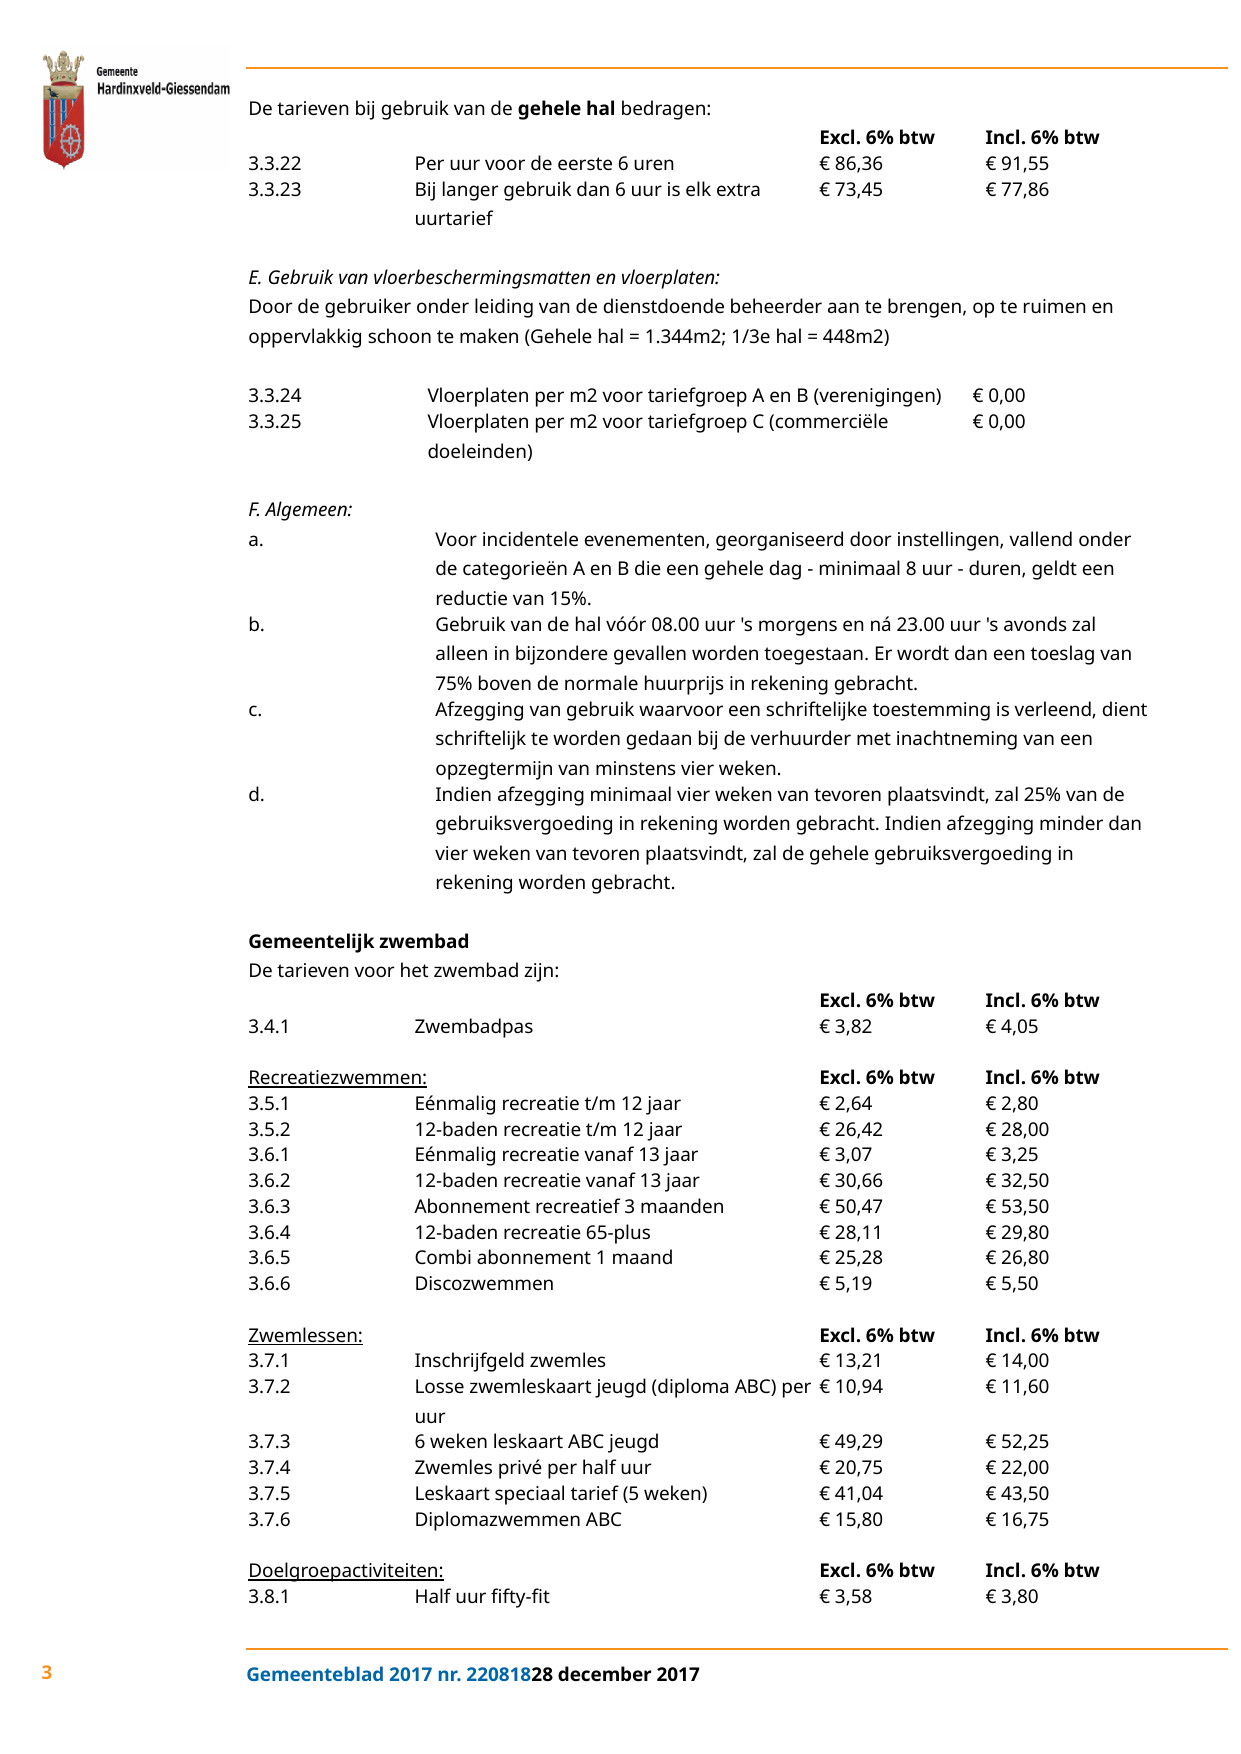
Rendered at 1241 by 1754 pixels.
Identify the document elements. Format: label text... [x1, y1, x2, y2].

table_header [414, 125, 819, 150]
table_header Voor incidentele evenementen, georganiseerd door instellingen, vallend onder de categorieën A en B die een gehele dag - minimaal 8 uur - duren, geldt een reductie van 15%. [435, 526, 1152, 611]
table_cell € 50,47 [819, 1193, 985, 1219]
table_cell 12-baden recreatie 65-plus [414, 1219, 819, 1244]
table_cell Excl. 6% btw [819, 1322, 985, 1347]
table_header € 0,00 [973, 383, 1152, 408]
table_cell Combi abonnement 1 maand [414, 1245, 819, 1270]
table_cell € 15,80 [819, 1506, 985, 1531]
table_cell 3.6.4 [248, 1219, 414, 1244]
table_cell Indien afzegging minimaal vier weken van tevoren plaatsvindt, zal 25% van de gebruiksvergoeding in rekening worden gebracht. Indien afzegging minder dan vier weken van tevoren plaatsvindt, zal de gehele gebruiksvergoeding in rekening worden gebracht. [435, 781, 1152, 895]
table_cell Half uur fifty-fit [414, 1583, 819, 1609]
table_cell € 13,21 [819, 1348, 985, 1373]
table_cell € 0,00 [973, 408, 1152, 463]
table_cell € 41,04 [819, 1480, 985, 1506]
table_cell [414, 1296, 819, 1322]
table_header Incl. 6% btw [985, 125, 1152, 150]
table_cell [248, 1531, 414, 1557]
table_cell Recreatiezwemmen: [248, 1065, 819, 1090]
table_cell 3.5.2 [248, 1116, 414, 1142]
table_cell € 28,00 [985, 1116, 1152, 1142]
table_cell Zwembadpas [414, 1013, 819, 1039]
table_cell € 86,36 [819, 150, 985, 176]
table_header Excl. 6% btw [819, 987, 985, 1013]
table_cell Eénmalig recreatie vanaf 13 jaar [414, 1142, 819, 1167]
text De tarieven voor het zwembad zijn: [248, 958, 1152, 983]
table_cell Eénmalig recreatie t/m 12 jaar [414, 1090, 819, 1116]
table_cell Losse zwemleskaart jeugd (diploma ABC) per uur [414, 1373, 819, 1428]
table_cell Afzegging van gebruik waarvoor een schriftelijke toestemming is verleend, dient schriftelijk te worden gedaan bij de verhuurder met inachtneming van een opzegtermijn van minstens vier weken. [435, 696, 1152, 781]
table_cell € 11,60 [985, 1373, 1152, 1428]
table_cell € 2,64 [819, 1090, 985, 1116]
table_cell € 3,58 [819, 1583, 985, 1609]
table_cell € 5,19 [819, 1270, 985, 1296]
table_header Excl. 6% btw [819, 125, 985, 150]
table_cell 3.7.4 [248, 1454, 414, 1480]
table_cell € 14,00 [985, 1348, 1152, 1373]
table_cell 3.7.2 [248, 1373, 414, 1428]
table_header 3.3.24 [248, 383, 427, 408]
table_cell [819, 1531, 985, 1557]
table_cell 12-baden recreatie vanaf 13 jaar [414, 1168, 819, 1193]
table_header [414, 987, 819, 1013]
table_cell € 28,11 [819, 1219, 985, 1244]
table_cell € 43,50 [985, 1480, 1152, 1506]
table_cell 3.7.6 [248, 1506, 414, 1531]
table_cell € 53,50 [985, 1193, 1152, 1219]
table_cell Abonnement recreatief 3 maanden [414, 1193, 819, 1219]
text Gemeentelijk zwembad [248, 928, 1152, 954]
table_cell Doelgroepactiviteiten: [248, 1557, 819, 1583]
table_cell 3.6.3 [248, 1193, 414, 1219]
table_cell Discozwemmen [414, 1270, 819, 1296]
table_cell 3.3.22 [248, 150, 414, 176]
table_cell Leskaart speciaal tarief (5 weken) [414, 1480, 819, 1506]
table_cell Zwemlessen: [248, 1322, 819, 1347]
table_cell € 3,25 [985, 1142, 1152, 1167]
table_cell 3.5.1 [248, 1090, 414, 1116]
table_cell 6 weken leskaart ABC jeugd [414, 1429, 819, 1454]
table_cell b. [248, 611, 435, 696]
table_cell [248, 1296, 414, 1322]
table_cell € 91,55 [985, 150, 1152, 176]
table_cell € 30,66 [819, 1168, 985, 1193]
table_cell € 5,50 [985, 1270, 1152, 1296]
table_cell Per uur voor de eerste 6 uren [414, 150, 819, 176]
table_cell € 73,45 [819, 176, 985, 231]
table_cell € 29,80 [985, 1219, 1152, 1244]
text Door de gebruiker onder leiding van de dienstdoende beheerder aan te brengen, op te ruimen en oppervlakkig schoon te maken (Gehele hal = 1.344m2; 1/3e hal = 448m2) [248, 294, 1152, 349]
table_cell [248, 1039, 414, 1064]
table_cell 3.3.25 [248, 408, 427, 463]
table_cell € 3,07 [819, 1142, 985, 1167]
table_cell 3.6.6 [248, 1270, 414, 1296]
table_cell Inschrijfgeld zwemles [414, 1348, 819, 1373]
table_cell 3.6.1 [248, 1142, 414, 1167]
table_cell [985, 1296, 1152, 1322]
table_cell € 52,25 [985, 1429, 1152, 1454]
table_cell € 3,80 [985, 1583, 1152, 1609]
table_cell Diplomazwemmen ABC [414, 1506, 819, 1531]
table_cell € 77,86 [985, 176, 1152, 231]
table_cell € 2,80 [985, 1090, 1152, 1116]
table_cell [819, 1296, 985, 1322]
table_cell [985, 1531, 1152, 1557]
table_header a. [248, 526, 435, 611]
table_cell Gebruik van de hal vóór 08.00 uur 's morgens en ná 23.00 uur 's avonds zal alleen in bijzondere gevallen worden toegestaan. Er wordt dan een toeslag van 75% boven de normale huurprijs in rekening gebracht. [435, 611, 1152, 696]
table_cell 3.4.1 [248, 1013, 414, 1039]
table_cell € 26,42 [819, 1116, 985, 1142]
table_cell Bij langer gebruik dan 6 uur is elk extra uurtarief [414, 176, 819, 231]
text De tarieven bij gebruik van de gehele hal bedragen: [248, 95, 1152, 121]
table_cell 3.3.23 [248, 176, 414, 231]
table_cell 3.7.1 [248, 1348, 414, 1373]
table_cell Incl. 6% btw [985, 1065, 1152, 1090]
table_cell 12-baden recreatie t/m 12 jaar [414, 1116, 819, 1142]
table_header Vloerplaten per m2 voor tariefgroep A en B (verenigingen) [427, 383, 972, 408]
table_cell € 22,00 [985, 1454, 1152, 1480]
table_header [248, 987, 414, 1013]
table_cell d. [248, 781, 435, 895]
table_cell Excl. 6% btw [819, 1557, 985, 1583]
text E. Gebruik van vloerbeschermingsmatten en vloerplaten: [248, 264, 1152, 290]
table_cell € 10,94 [819, 1373, 985, 1428]
table_header Incl. 6% btw [985, 987, 1152, 1013]
table_cell € 26,80 [985, 1245, 1152, 1270]
table_cell € 49,29 [819, 1429, 985, 1454]
table_cell Incl. 6% btw [985, 1557, 1152, 1583]
table_cell € 32,50 [985, 1168, 1152, 1193]
table_cell c. [248, 696, 435, 781]
table_cell [414, 1531, 819, 1557]
table_cell 3.7.5 [248, 1480, 414, 1506]
table_cell Vloerplaten per m2 voor tariefgroep C (commerciële doeleinden) [427, 408, 972, 463]
table_cell 3.7.3 [248, 1429, 414, 1454]
text F. Algemeen: [248, 496, 1152, 522]
table_cell 3.8.1 [248, 1583, 414, 1609]
table_cell € 4,05 [985, 1013, 1152, 1039]
table_cell € 16,75 [985, 1506, 1152, 1531]
table_cell [414, 1039, 819, 1064]
table_cell 3.6.5 [248, 1245, 414, 1270]
table_header [248, 125, 414, 150]
picture [41, 47, 231, 172]
table_cell [819, 1039, 985, 1064]
table_cell € 3,82 [819, 1013, 985, 1039]
table_cell Zwemles privé per half uur [414, 1454, 819, 1480]
table_cell [985, 1039, 1152, 1064]
table_cell 3.6.2 [248, 1168, 414, 1193]
table_cell Incl. 6% btw [985, 1322, 1152, 1347]
table_cell € 25,28 [819, 1245, 985, 1270]
table_cell € 20,75 [819, 1454, 985, 1480]
table_cell Excl. 6% btw [819, 1065, 985, 1090]
